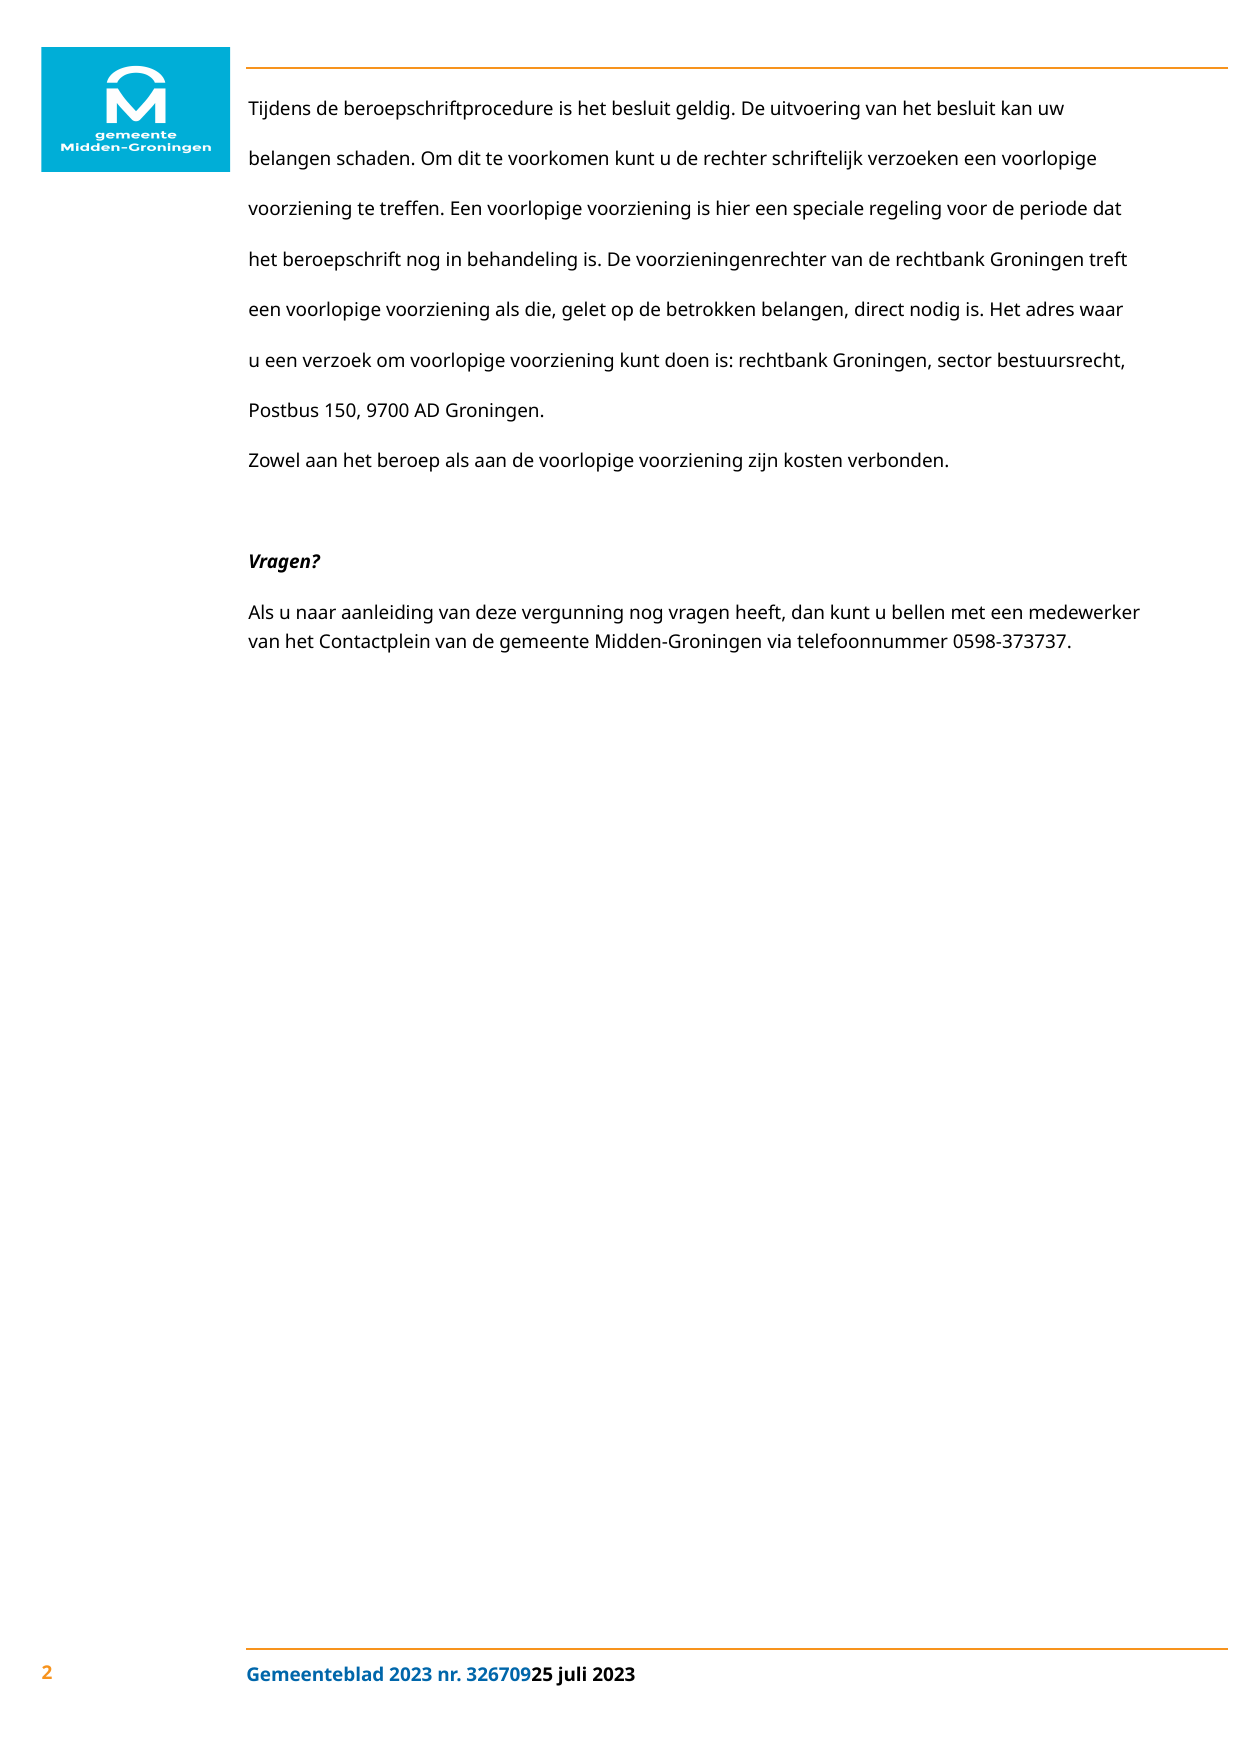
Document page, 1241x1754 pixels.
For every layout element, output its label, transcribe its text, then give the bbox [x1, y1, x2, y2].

text het beroepschrift nog in behandeling is. De voorzieningenrechter van de rechtbank Groningen treft [248, 246, 1152, 272]
text Vragen? [248, 548, 1152, 574]
text Tijdens de beroepschriftprocedure is het besluit geldig. De uitvoering van het besluit kan uw [248, 95, 1152, 121]
text voorziening te treffen. Een voorlopige voorziening is hier een speciale regeling voor de periode dat [248, 196, 1152, 221]
text Postbus 150, 9700 AD Groningen. [248, 397, 1152, 423]
picture [184, 146, 190, 153]
text u een verzoek om voorlopige voorziening kunt doen is: rechtbank Groningen, sector bestuursrecht, [248, 347, 1152, 373]
text belangen schaden. Om dit te voorkomen kunt u de rechter schriftelijk verzoeken een voorlopige [248, 145, 1152, 171]
picture [108, 66, 164, 82]
text Zowel aan het beroep als aan de voorlopige voorziening zijn kosten verbonden. [248, 448, 1152, 473]
text Als u naar aanleiding van deze vergunning nog vragen heeft, dan kunt u bellen met een medewerker van het Contactplein van de gemeente Midden-Groningen via telefoonnummer 0598-373737. [248, 599, 1152, 654]
picture [107, 89, 165, 122]
text een voorlopige voorziening als die, gelet op de betrokken belangen, direct nodig is. Het adres waar [248, 296, 1152, 322]
